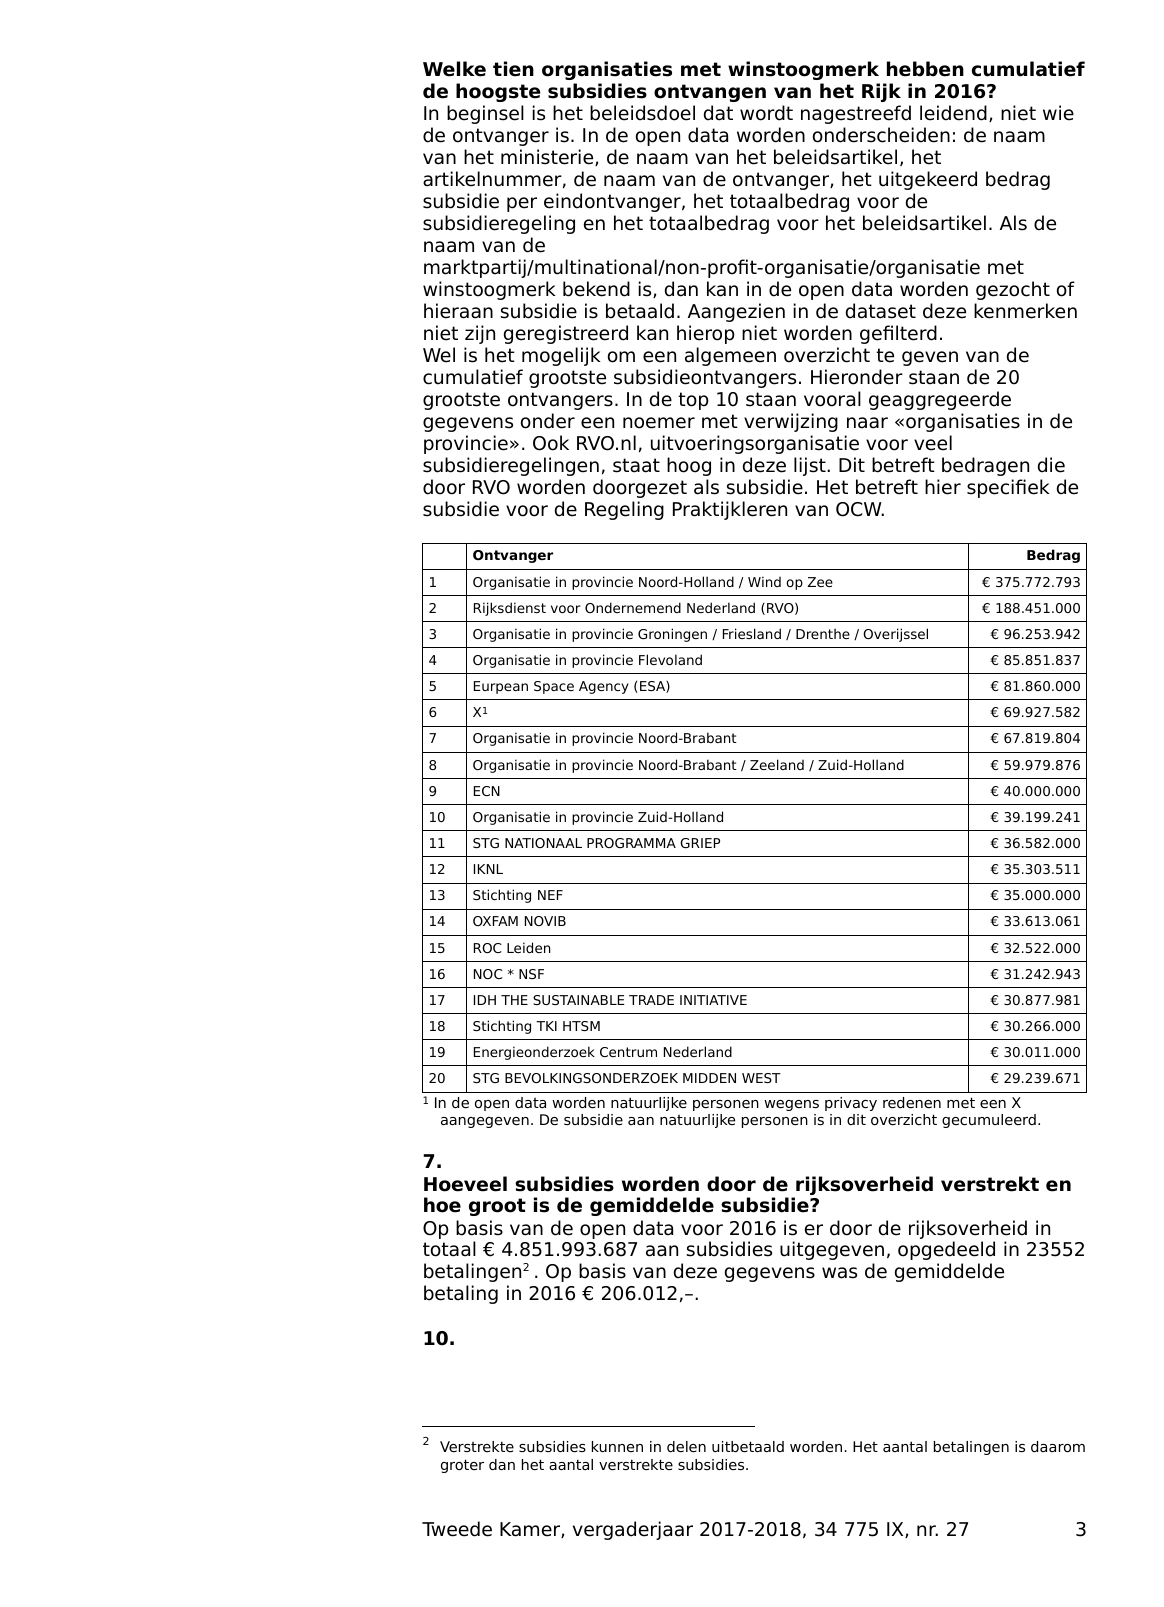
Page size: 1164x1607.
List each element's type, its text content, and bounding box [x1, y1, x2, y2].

table_cell Stichting NEF [467, 884, 968, 908]
table_cell 17 [423, 988, 466, 1013]
table_cell 2 [423, 596, 466, 621]
table_cell € 81.860.000 [969, 674, 1086, 699]
table_cell 12 [423, 857, 466, 882]
table_cell € 67.819.804 [969, 727, 1086, 752]
table_cell € 30.877.981 [969, 988, 1086, 1013]
table_cell IDH THE SUSTAINABLE TRADE INITIATIVE [467, 988, 968, 1013]
table_cell € 59.979.876 [969, 753, 1086, 778]
table_cell Eurpean Space Agency (ESA) [467, 674, 968, 699]
table_cell STG NATIONAAL PROGRAMMA GRIEP [467, 831, 968, 856]
table_cell Rijksdienst voor Ondernemend Nederland (RVO) [467, 596, 968, 621]
table_cell Energieonderzoek Centrum Nederland [467, 1040, 968, 1065]
table_cell € 35.303.511 [969, 857, 1086, 882]
table_cell ECN [467, 779, 968, 804]
table_cell X1 [467, 700, 968, 726]
table_cell ROC Leiden [467, 936, 968, 961]
table_cell Organisatie in provincie Zuid-Holland [467, 805, 968, 830]
table_cell 13 [423, 884, 466, 908]
table_cell Organisatie in provincie Noord-Brabant / Zeeland / Zuid-Holland [467, 753, 968, 778]
table_cell € 40.000.000 [969, 779, 1086, 804]
table_header Bedrag [969, 544, 1086, 569]
text Verstrekte subsidies kunnen in delen uitbetaald worden. Het aantal betalingen is daarom groter dan het aantal verstrekte subsidies. [422, 1435, 1087, 1474]
text 10. [422, 1327, 1087, 1349]
table_cell € 33.613.061 [969, 910, 1086, 935]
text Op basis van de open data voor 2016 is er door de rijksoverheid in totaal € 4.851.993.687 aan subsidies uitgegeven, opgedeeld in 23552 betalingen. Op basis van deze gegevens was de gemiddelde betaling in 2016 € 206.012,–. [422, 1217, 1087, 1305]
table_cell € 29.239.671 [969, 1066, 1086, 1092]
table_cell 1 [423, 570, 466, 595]
table_cell 4 [423, 648, 466, 673]
table_cell 6 [423, 700, 466, 726]
table_cell Organisatie in provincie Flevoland [467, 648, 968, 673]
table_cell 14 [423, 910, 466, 935]
table_cell Organisatie in provincie Groningen / Friesland / Drenthe / Overijssel [467, 622, 968, 647]
table_cell € 375.772.793 [969, 570, 1086, 595]
table_cell 7 [423, 727, 466, 752]
text Hoeveel subsidies worden door de rijksoverheid verstrekt en hoe groot is de gemiddelde subsidie? [422, 1173, 1087, 1217]
table_cell Organisatie in provincie Noord-Holland / Wind op Zee [467, 570, 968, 595]
table_cell 16 [423, 962, 466, 987]
table_cell € 30.011.000 [969, 1040, 1086, 1065]
table_cell € 85.851.837 [969, 648, 1086, 673]
table_header Ontvanger [467, 544, 968, 569]
table_cell STG BEVOLKINGSONDERZOEK MIDDEN WEST [467, 1066, 968, 1092]
table_cell Organisatie in provincie Noord-Brabant [467, 727, 968, 752]
table_cell OXFAM NOVIB [467, 910, 968, 935]
table_cell € 35.000.000 [969, 884, 1086, 908]
text In beginsel is het beleidsdoel dat wordt nagestreefd leidend, niet wie de ontvanger is. In de open data worden onderscheiden: de naam van het ministerie, de naam van het beleidsartikel, het artikelnummer, de naam van de ontvanger, het uitgekeerd bedrag subsidie per eindontvanger, het totaalbedrag voor de subsidieregeling en het totaalbedrag voor het beleidsartikel. Als de naam van de marktpartij/multinational/non-profit-organisatie/organisatie met winstoogmerk bekend is, dan kan in de open data worden gezocht of hieraan subsidie is betaald. Aangezien in de dataset deze kenmerken niet zijn geregistreerd kan hierop niet worden gefilterd. [422, 103, 1087, 345]
table_cell € 39.199.241 [969, 805, 1086, 830]
table_cell 8 [423, 753, 466, 778]
table_cell € 96.253.942 [969, 622, 1086, 647]
table_cell € 32.522.000 [969, 936, 1086, 961]
table_cell Stichting TKI HTSM [467, 1014, 968, 1039]
table_cell 9 [423, 779, 466, 804]
table_cell IKNL [467, 857, 968, 882]
text 7. [422, 1151, 1087, 1173]
table_cell € 30.266.000 [969, 1014, 1086, 1039]
table_cell 19 [423, 1040, 466, 1065]
table_cell 3 [423, 622, 466, 647]
table_header [423, 544, 466, 569]
text Welke tien organisaties met winstoogmerk hebben cumulatief de hoogste subsidies ontvangen van het Rijk in 2016? [422, 59, 1087, 103]
table_cell 1 In de open data worden natuurlijke personen wegens privacy redenen met een X aangegeven. De subsidie aan natuurlijke personen is in dit overzicht gecumuleerd. [422, 1093, 1087, 1129]
table_cell € 69.927.582 [969, 700, 1086, 726]
table_cell 10 [423, 805, 466, 830]
table_cell 5 [423, 674, 466, 699]
table_cell € 36.582.000 [969, 831, 1086, 856]
table_cell 20 [423, 1066, 466, 1092]
table_cell 11 [423, 831, 466, 856]
table_cell € 31.242.943 [969, 962, 1086, 987]
table_cell 18 [423, 1014, 466, 1039]
table_cell € 188.451.000 [969, 596, 1086, 621]
text Wel is het mogelijk om een algemeen overzicht te geven van de cumulatief grootste subsidieontvangers. Hieronder staan de 20 grootste ontvangers. In de top 10 staan vooral geaggregeerde gegevens onder een noemer met verwijzing naar «organisaties in de provincie». Ook RVO.nl, uitvoeringsorganisatie voor veel subsidieregelingen, staat hoog in deze lijst. Dit betreft bedragen die door RVO worden doorgezet als subsidie. Het betreft hier specifiek de subsidie voor de Regeling Praktijkleren van OCW. [422, 345, 1087, 521]
table_cell 15 [423, 936, 466, 961]
table_cell NOC * NSF [467, 962, 968, 987]
